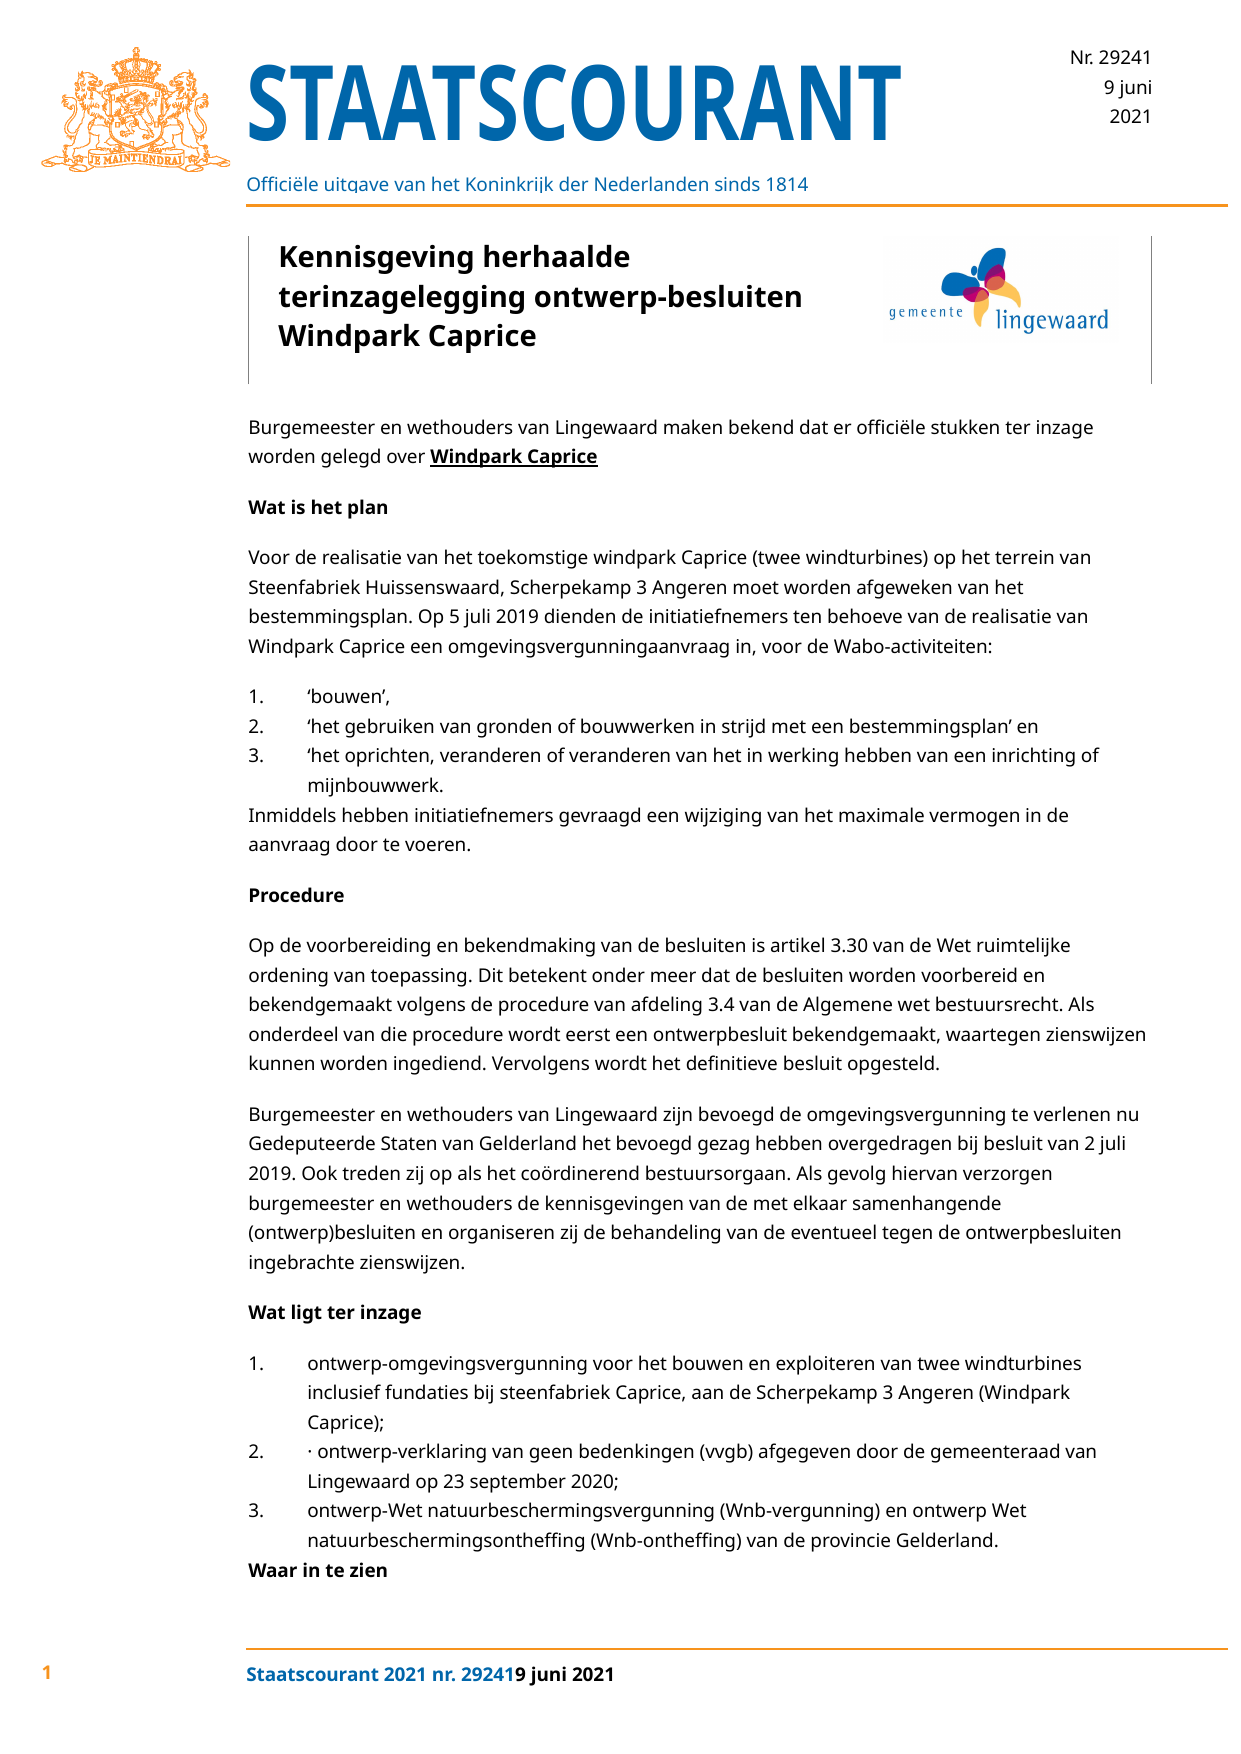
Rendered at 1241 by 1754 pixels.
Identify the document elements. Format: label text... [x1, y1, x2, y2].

list · ontwerp-verklaring van geen bedenkingen (vvgb) afgegeven door de gemeenteraad van Lingewaard op 23 september 2020; [248, 1438, 1152, 1494]
table_header Kennisgeving herhaalde terinzagelegging ontwerp-besluiten Windpark Caprice [249, 236, 850, 384]
text Burgemeester en wethouders van Lingewaard maken bekend dat er officiële stukken ter inzage worden gelegd over Windpark Caprice [248, 414, 1152, 469]
text Op de voorbereiding en bekendmaking van de besluiten is artikel 3.30 van de Wet ruimtelijke ordening van toepassing. Dit betekent onder meer dat de besluiten worden voorbereid en bekendgemaakt volgens de procedure van afdeling 3.4 van de Algemene wet bestuursrecht. Als onderdeel van die procedure wordt eerst een ontwerpbesluit bekendgemaakt, waartegen zienswijzen kunnen worden ingediend. Vervolgens wordt het definitieve besluit opgesteld. [248, 932, 1152, 1076]
table_header [1119, 236, 1151, 342]
text Burgemeester en wethouders van Lingewaard zijn bevoegd de omgevingsvergunning te verlenen nu Gedeputeerde Staten van Gelderland het bevoegd gezag hebben overgedragen bij besluit van 2 juli 2019. Ook treden zij op als het coördinerend bestuursorgaan. Als gevolg hiervan verzorgen burgemeester en wethouders de kennisgevingen van de met elkaar samenhangende (ontwerp)besluiten en organiseren zij de behandeling van de eventueel tegen de ontwerpbesluiten ingebrachte zienswijzen. [248, 1101, 1152, 1275]
table_header [850, 343, 1151, 384]
picture [882, 236, 1119, 343]
text Procedure [248, 882, 1152, 908]
list ‘het oprichten, veranderen of veranderen van het in werking hebben van een inrichting of mijnbouwwerk. [248, 743, 1152, 798]
list ‘het gebruiken van gronden of bouwwerken in strijd met een bestemmingsplan’ en [248, 713, 1152, 739]
table_header [850, 236, 882, 342]
text Waar in te zien [248, 1557, 1152, 1583]
list ontwerp-omgevingsvergunning voor het bouwen en exploiteren van twee windturbines inclusief fundaties bij steenfabriek Caprice, aan de Scherpekamp 3 Angeren (Windpark Caprice); [248, 1350, 1152, 1435]
text Voor de realisatie van het toekomstige windpark Caprice (twee windturbines) op het terrein van Steenfabriek Huissenswaard, Scherpekamp 3 Angeren moet worden afgeweken van het bestemmingsplan. Op 5 juli 2019 dienden de initiatiefnemers ten behoeve van de realisatie van Windpark Caprice een omgevingsvergunningaanvraag in, voor de Wabo-activiteiten: [248, 544, 1152, 659]
text Wat is het plan [248, 494, 1152, 520]
text Wat ligt ter inzage [248, 1299, 1152, 1325]
text Inmiddels hebben initiatiefnemers gevraagd een wijziging van het maximale vermogen in de aanvraag door te voeren. [248, 802, 1152, 857]
picture [41, 47, 231, 172]
list ontwerp-Wet natuurbeschermingsvergunning (Wnb-vergunning) en ontwerp Wet natuurbeschermingsontheffing (Wnb-ontheffing) van de provincie Gelderland. [248, 1498, 1152, 1553]
list ‘bouwen’, [248, 683, 1152, 709]
